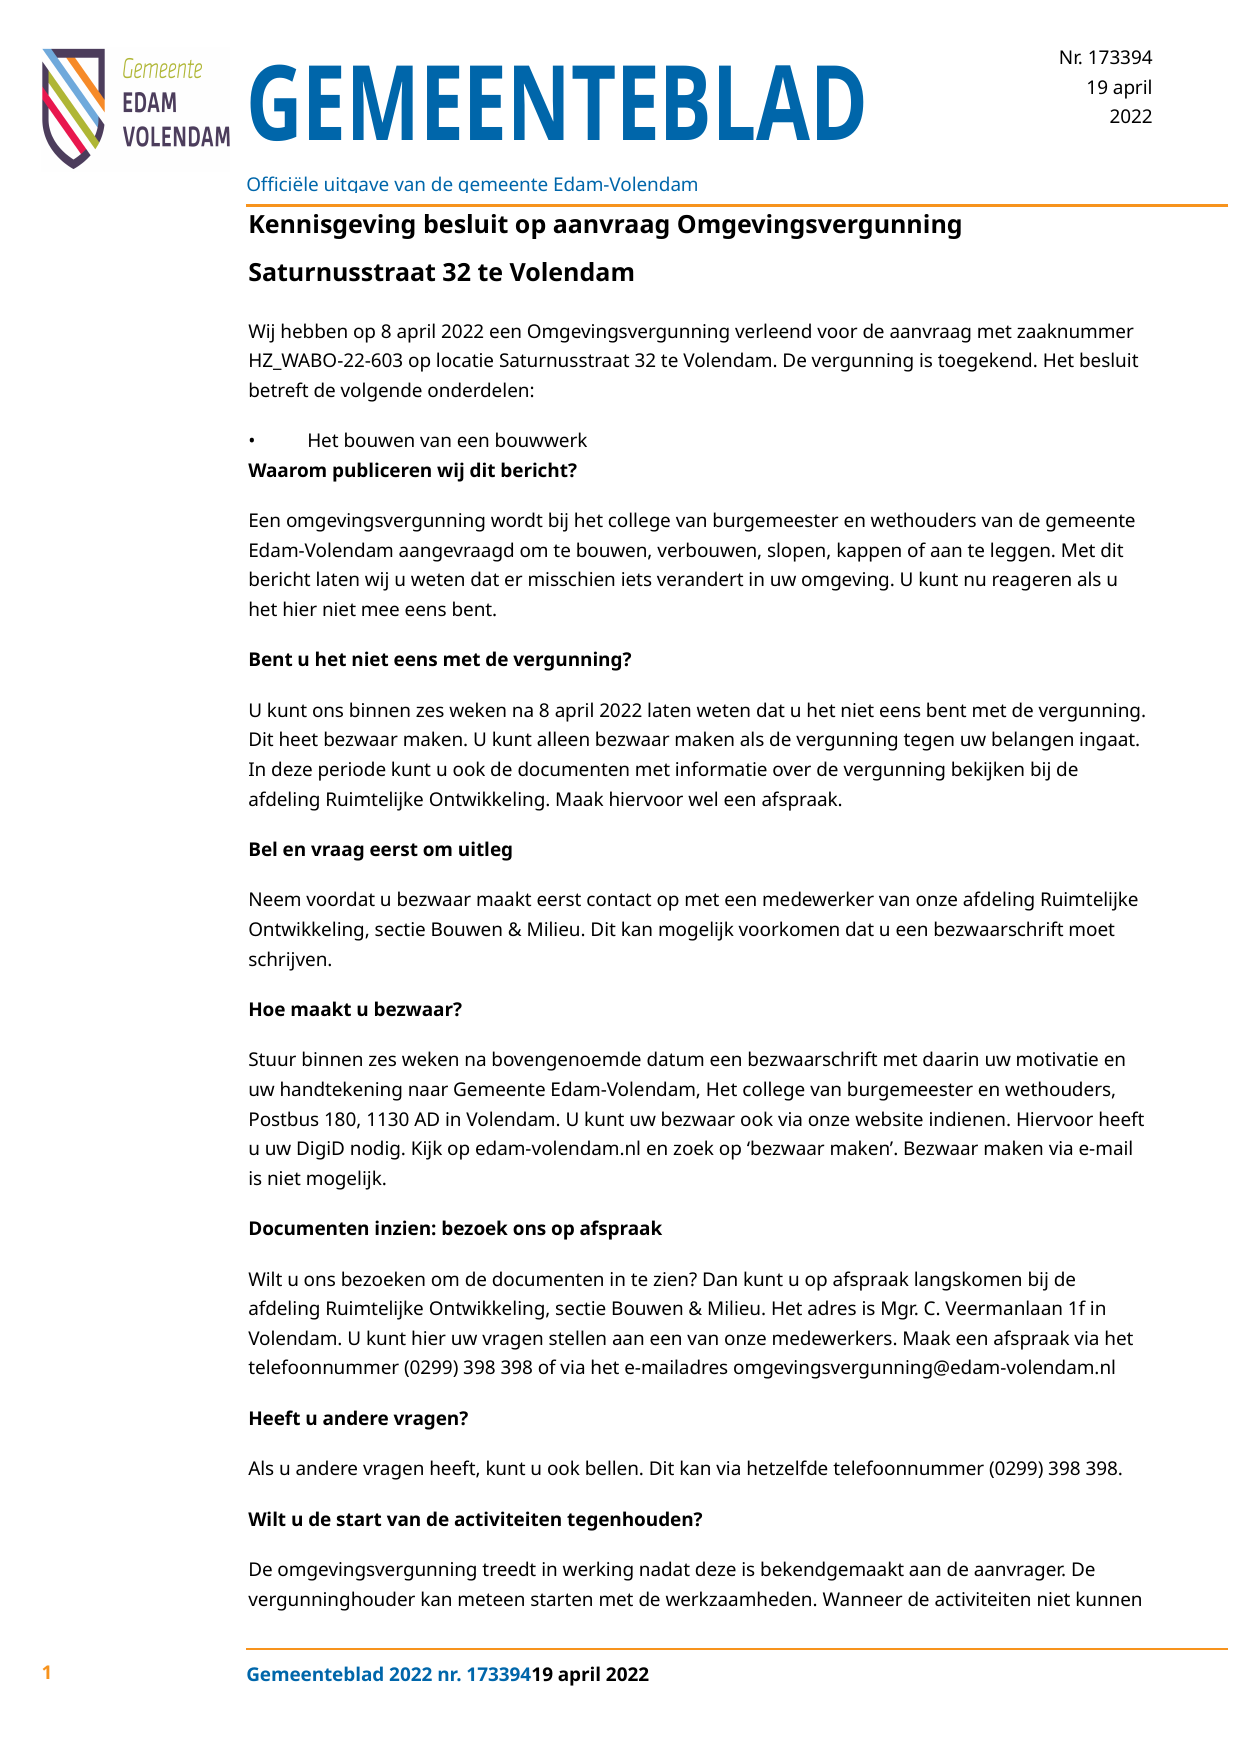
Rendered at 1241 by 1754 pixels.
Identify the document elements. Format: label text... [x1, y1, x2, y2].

text Kennisgeving besluit op aanvraag Omgevingsvergunning Saturnusstraat 32 te Volendam [248, 207, 1152, 288]
text Wilt u de start van de activiteiten tegenhouden? [248, 1506, 1152, 1532]
text Hoe maakt u bezwaar? [248, 996, 1152, 1022]
text Waarom publiceren wij dit bericht? [248, 457, 1152, 483]
text Neem voordat u bezwaar maakt eerst contact op met een medewerker van onze afdeling Ruimtelijke Ontwikkeling, sectie Bouwen & Milieu. Dit kan mogelijk voorkomen dat u een bezwaarschrift moet schrijven. [248, 887, 1152, 972]
text U kunt ons binnen zes weken na 8 april 2022 laten weten dat u het niet eens bent met de vergunning. Dit heet bezwaar maken. U kunt alleen bezwaar maken als de vergunning tegen uw belangen ingaat. In deze periode kunt u ook de documenten met informatie over de vergunning bekijken bij de afdeling Ruimtelijke Ontwikkeling. Maak hiervoor wel een afspraak. [248, 697, 1152, 812]
text Wij hebben op 8 april 2022 een Omgevingsvergunning verleend voor de aanvraag met zaaknummer HZ_WABO-22-603 op locatie Saturnusstraat 32 te Volendam. De vergunning is toegekend. Het besluit betreft de volgende onderdelen: [248, 318, 1152, 403]
picture [41, 47, 231, 172]
text Heeft u andere vragen? [248, 1405, 1152, 1431]
text De omgevingsvergunning treedt in werking nadat deze is bekendgemaakt aan de aanvrager. De vergunninghouder kan meteen starten met de werkzaamheden. Wanneer de activiteiten niet kunnen [248, 1556, 1152, 1612]
text Een omgevingsvergunning wordt bij het college van burgemeester en wethouders van de gemeente Edam-Volendam aangevraagd om te bouwen, verbouwen, slopen, kappen of aan te leggen. Met dit bericht laten wij u weten dat er misschien iets verandert in uw omgeving. U kunt nu reageren als u het hier niet mee eens bent. [248, 507, 1152, 622]
text Als u andere vragen heeft, kunt u ook bellen. Dit kan via hetzelfde telefoonnummer (0299) 398 398. [248, 1455, 1152, 1481]
text Stuur binnen zes weken na bovengenoemde datum een bezwaarschrift met daarin uw motivatie en uw handtekening naar Gemeente Edam-Volendam, Het college van burgemeester en wethouders, Postbus 180, 1130 AD in Volendam. U kunt uw bezwaar ook via onze website indienen. Hiervoor heeft u uw DigiD nodig. Kijk op edam-volendam.nl en zoek op ‘bezwaar maken’. Bezwaar maken via e-mail is niet mogelijk. [248, 1047, 1152, 1191]
list Het bouwen van een bouwwerk [248, 427, 1152, 453]
text Bel en vraag eerst om uitleg [248, 836, 1152, 862]
text Documenten inzien: bezoek ons op afspraak [248, 1215, 1152, 1241]
text Bent u het niet eens met de vergunning? [248, 647, 1152, 672]
text Wilt u ons bezoeken om de documenten in te zien? Dan kunt u op afspraak langskomen bij de afdeling Ruimtelijke Ontwikkeling, sectie Bouwen & Milieu. Het adres is Mgr. C. Veermanlaan 1f in Volendam. U kunt hier uw vragen stellen aan een van onze medewerkers. Maak een afspraak via het telefoonnummer (0299) 398 398 of via het e-mailadres omgevingsvergunning@edam-volendam.nl [248, 1266, 1152, 1380]
